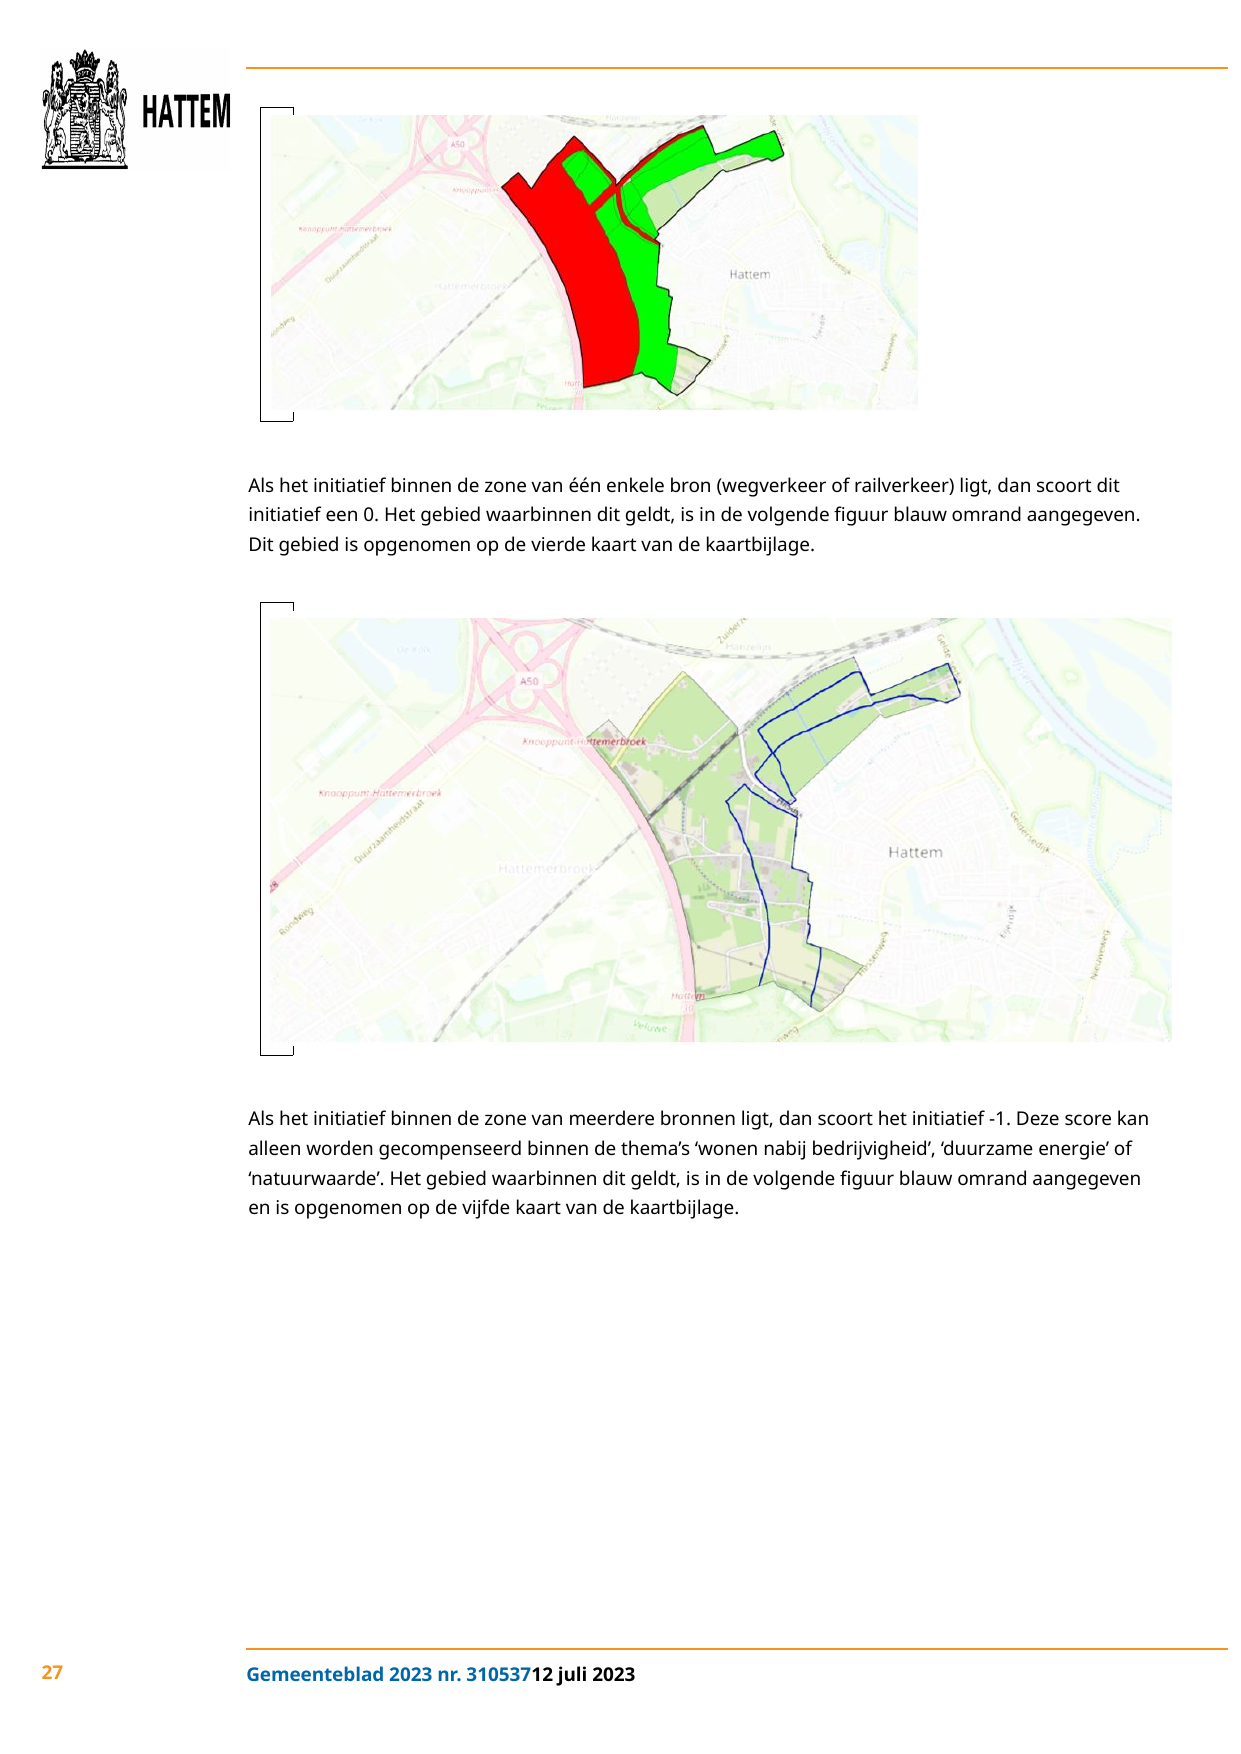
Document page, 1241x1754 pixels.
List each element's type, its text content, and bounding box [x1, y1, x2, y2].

text Als het initiatief binnen de zone van meerdere bronnen ligt, dan scoort het initiatief -1. Deze score kan alleen worden gecompenseerd binnen de thema’s ‘wonen nabij bedrijvigheid’, ‘duurzame energie’ of ‘natuurwaarde’. Het gebied waarbinnen dit geldt, is in de volgende figuur blauw omrand aangegeven en is opgenomen op de vijfde kaart van de kaartbijlage. [248, 1106, 1152, 1220]
text Als het initiatief binnen de zone van één enkele bron (wegverkeer of railverkeer) ligt, dan scoort dit initiatief een 0. Het gebied waarbinnen dit geldt, is in de volgende figuur blauw omrand aangegeven. Dit gebied is opgenomen op de vierde kaart van de kaartbijlage. [248, 472, 1152, 557]
picture [41, 47, 231, 172]
picture [268, 115, 918, 412]
picture [268, 611, 1173, 1046]
